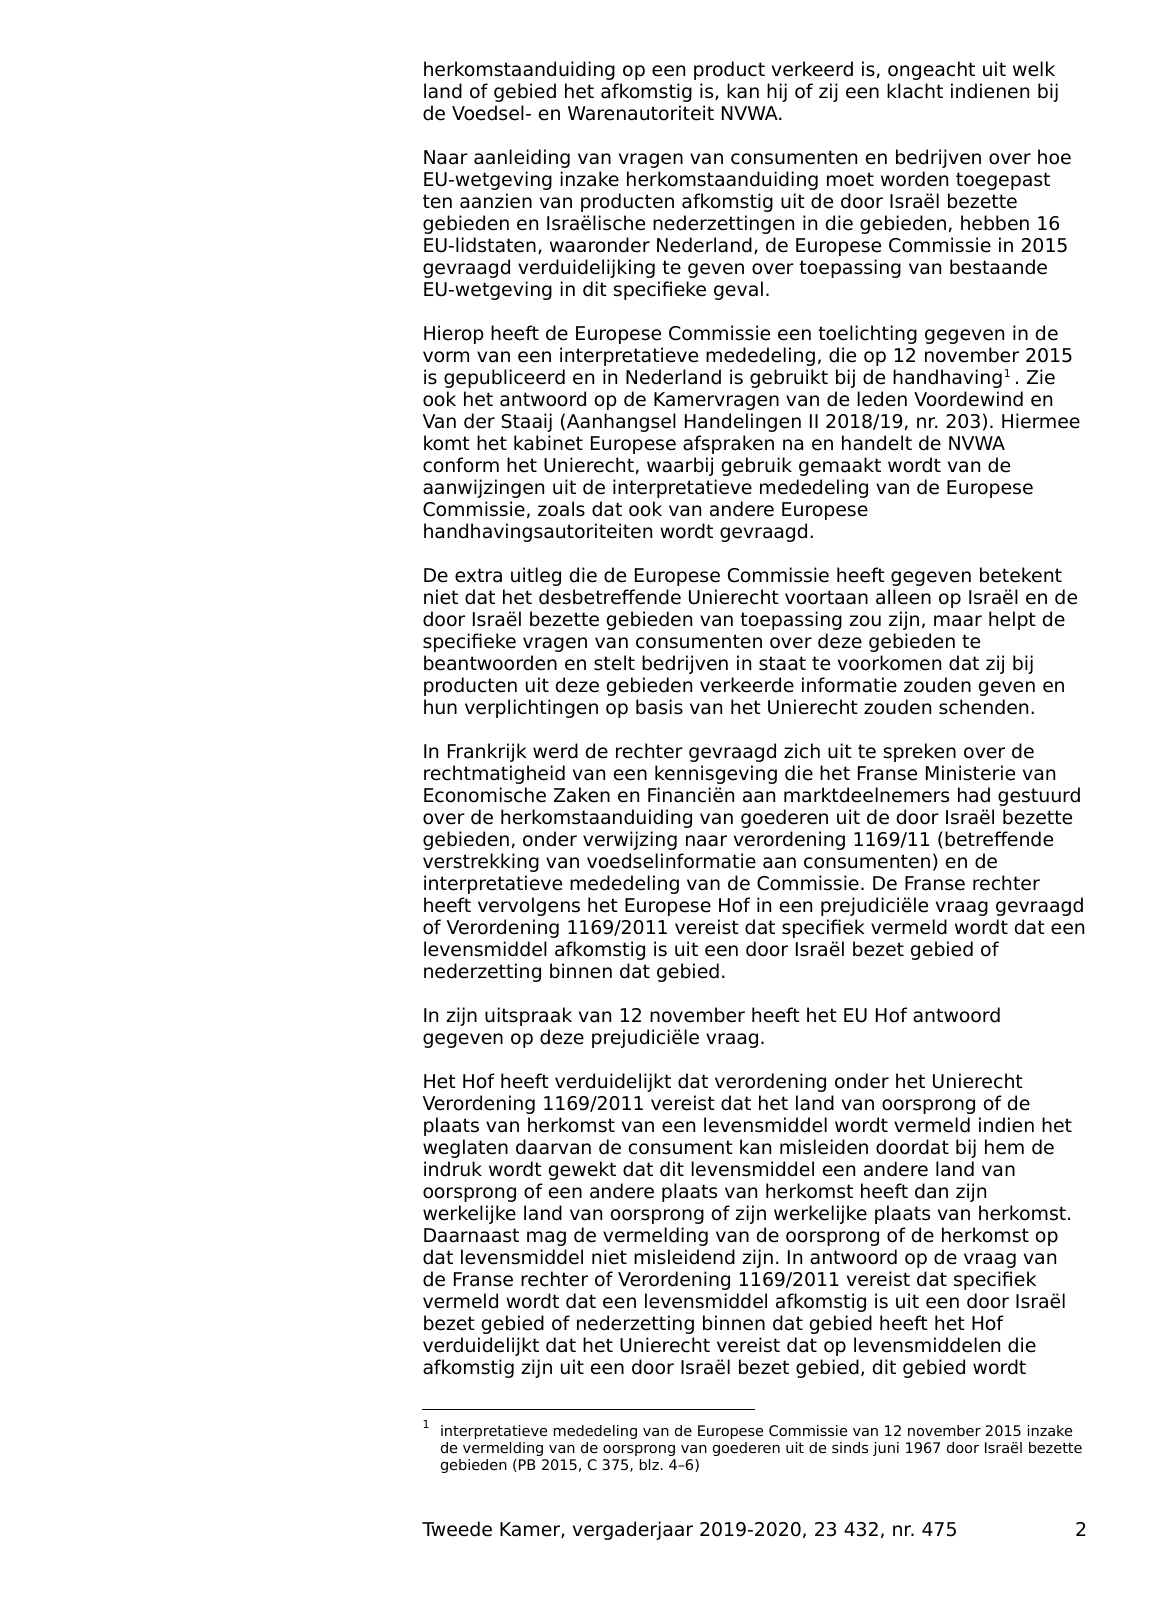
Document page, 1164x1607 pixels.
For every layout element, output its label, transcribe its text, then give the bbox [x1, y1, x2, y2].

text interpretatieve mededeling van de Europese Commissie van 12 november 2015 inzake de vermelding van de oorsprong van goederen uit de sinds juni 1967 door Israël bezette gebieden (PB 2015, C 375, blz. 4–6) [422, 1418, 1087, 1474]
text herkomstaanduiding op een product verkeerd is, ongeacht uit welk land of gebied het afkomstig is, kan hij of zij een klacht indienen bij de Voedsel- en Warenautoriteit NVWA. [422, 59, 1087, 125]
text Naar aanleiding van vragen van consumenten en bedrijven over hoe EU-wetgeving inzake herkomstaanduiding moet worden toegepast ten aanzien van producten afkomstig uit de door Israël bezette gebieden en Israëlische nederzettingen in die gebieden, hebben 16 EU-lidstaten, waaronder Nederland, de Europese Commissie in 2015 gevraagd verduidelijking te geven over toepassing van bestaande EU-wetgeving in dit specifieke geval. [422, 147, 1087, 301]
text In zijn uitspraak van 12 november heeft het EU Hof antwoord gegeven op deze prejudiciële vraag. [422, 1005, 1087, 1049]
text De extra uitleg die de Europese Commissie heeft gegeven betekent niet dat het desbetreffende Unierecht voortaan alleen op Israël en de door Israël bezette gebieden van toepassing zou zijn, maar helpt de specifieke vragen van consumenten over deze gebieden te beantwoorden en stelt bedrijven in staat te voorkomen dat zij bij producten uit deze gebieden verkeerde informatie zouden geven en hun verplichtingen op basis van het Unierecht zouden schenden. [422, 565, 1087, 719]
text Hierop heeft de Europese Commissie een toelichting gegeven in de vorm van een interpretatieve mededeling, die op 12 november 2015 is gepubliceerd en in Nederland is gebruikt bij de handhaving. Zie ook het antwoord op de Kamervragen van de leden Voordewind en Van der Staaij (Aanhangsel Handelingen II 2018/19, nr. 203). Hiermee komt het kabinet Europese afspraken na en handelt de NVWA conform het Unierecht, waarbij gebruik gemaakt wordt van de aanwijzingen uit de interpretatieve mededeling van de Europese Commissie, zoals dat ook van andere Europese handhavingsautoriteiten wordt gevraagd. [422, 323, 1087, 543]
text Het Hof heeft verduidelijkt dat verordening onder het Unierecht Verordening 1169/2011 vereist dat het land van oorsprong of de plaats van herkomst van een levensmiddel wordt vermeld indien het weglaten daarvan de consument kan misleiden doordat bij hem de indruk wordt gewekt dat dit levensmiddel een andere land van oorsprong of een andere plaats van herkomst heeft dan zijn werkelijke land van oorsprong of zijn werkelijke plaats van herkomst. Daarnaast mag de vermelding van de oorsprong of de herkomst op dat levensmiddel niet misleidend zijn. In antwoord op de vraag van de Franse rechter of Verordening 1169/2011 vereist dat specifiek vermeld wordt dat een levensmiddel afkomstig is uit een door Israël bezet gebied of nederzetting binnen dat gebied heeft het Hof verduidelijkt dat het Unierecht vereist dat op levensmiddelen die afkomstig zijn uit een door Israël bezet gebied, dit gebied wordt [422, 1071, 1087, 1379]
text In Frankrijk werd de rechter gevraagd zich uit te spreken over de rechtmatigheid van een kennisgeving die het Franse Ministerie van Economische Zaken en Financiën aan marktdeelnemers had gestuurd over de herkomstaanduiding van goederen uit de door Israël bezette gebieden, onder verwijzing naar verordening 1169/11 (betreffende verstrekking van voedselinformatie aan consumenten) en de interpretatieve mededeling van de Commissie. De Franse rechter heeft vervolgens het Europese Hof in een prejudiciële vraag gevraagd of Verordening 1169/2011 vereist dat specifiek vermeld wordt dat een levensmiddel afkomstig is uit een door Israël bezet gebied of nederzetting binnen dat gebied. [422, 741, 1087, 983]
